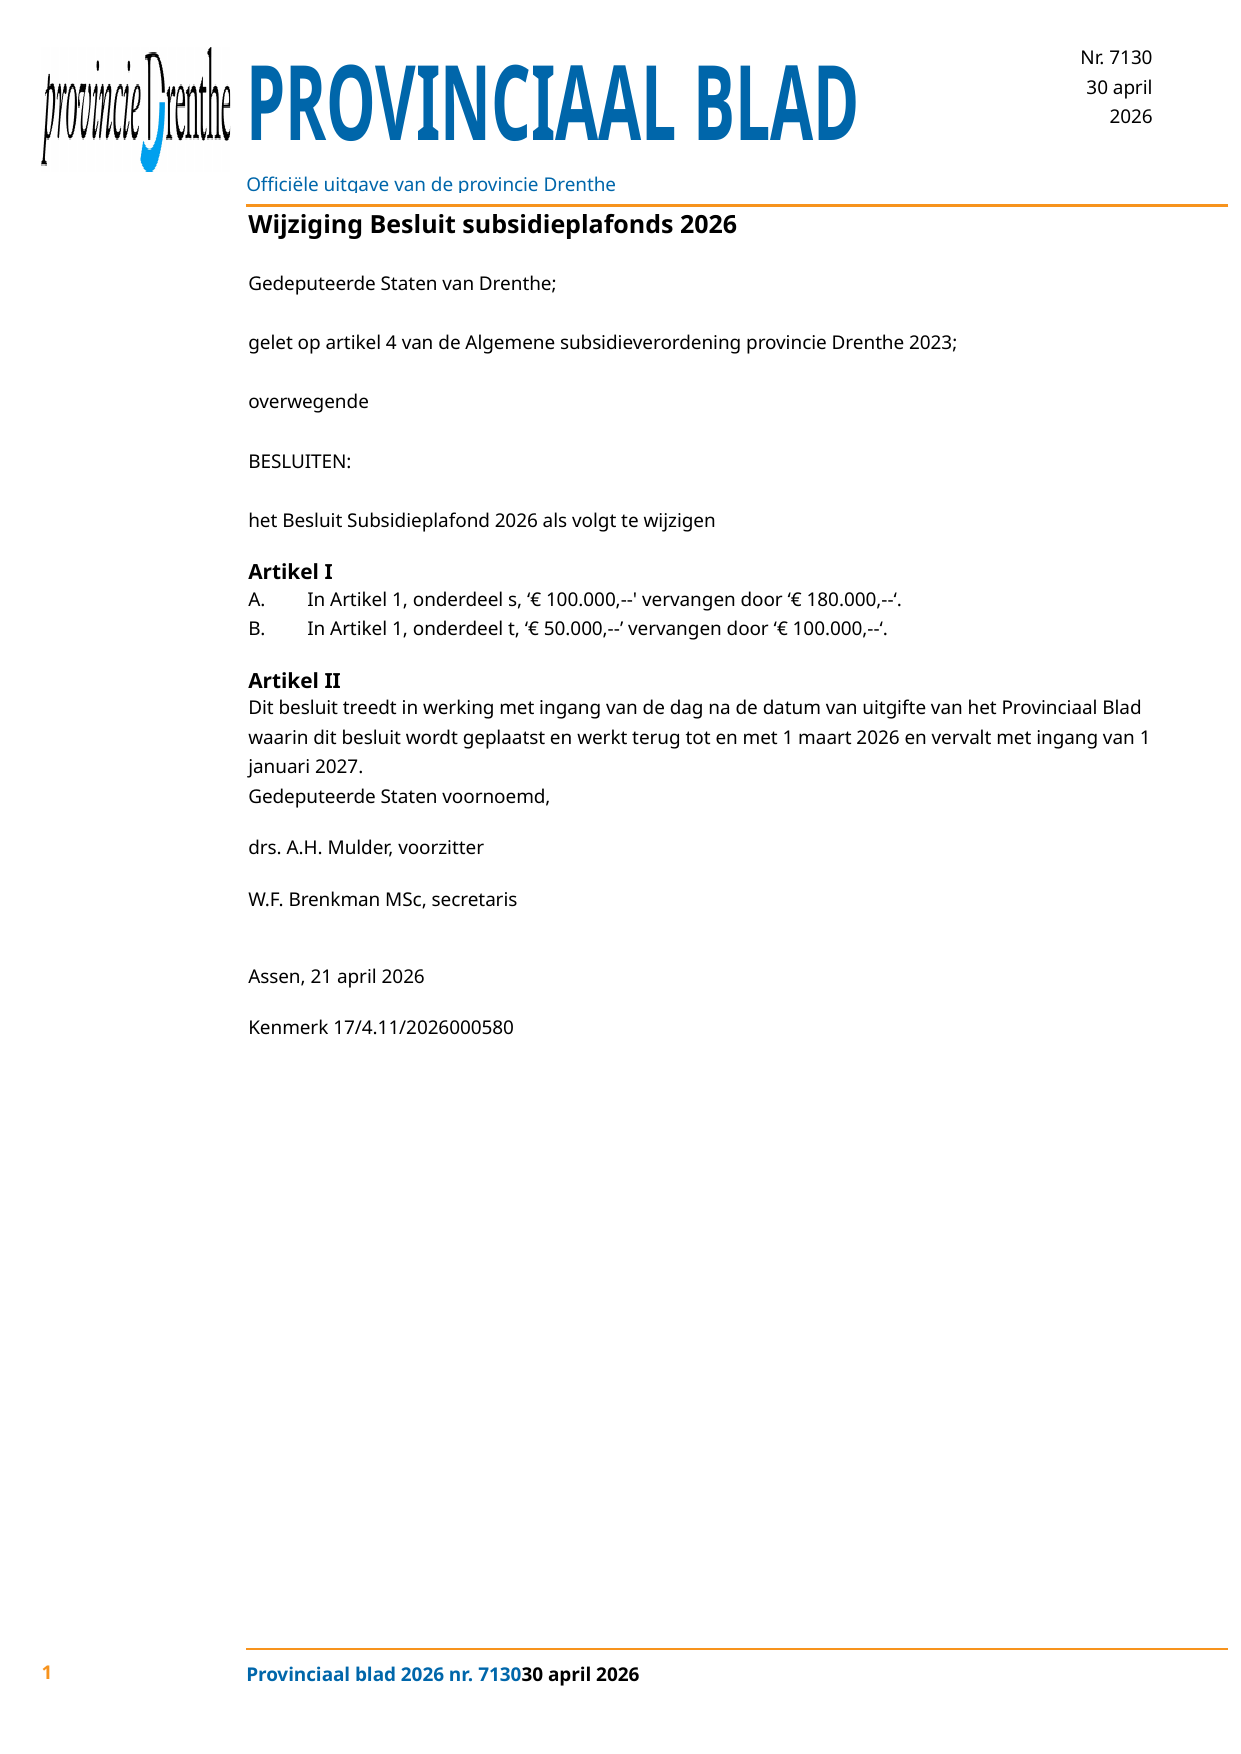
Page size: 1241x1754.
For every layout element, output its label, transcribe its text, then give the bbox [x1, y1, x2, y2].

text W.F. Brenkman MSc, secretaris [248, 886, 1152, 912]
list In Artikel 1, onderdeel t, ‘€ 50.000,--’ vervangen door ‘€ 100.000,--‘. [248, 615, 1152, 641]
text overwegende [248, 389, 1152, 414]
text Artikel II [248, 666, 1152, 694]
text het Besluit Subsidieplafond 2026 als volgt te wijzigen [248, 507, 1152, 533]
text Assen, 21 april 2026 [248, 963, 1152, 989]
text BESLUITEN: [248, 448, 1152, 473]
text Artikel I [248, 557, 1152, 586]
list In Artikel 1, onderdeel s, ‘€ 100.000,--' vervangen door ‘€ 180.000,--‘. [248, 586, 1152, 612]
picture [41, 47, 231, 172]
text Gedeputeerde Staten voornoemd, [248, 783, 1152, 809]
text Gedeputeerde Staten van Drenthe; [248, 270, 1152, 296]
text Wijziging Besluit subsidieplafonds 2026 [248, 207, 1152, 241]
text gelet op artikel 4 van de Algemene subsidieverordening provincie Drenthe 2023; [248, 329, 1152, 355]
text drs. A.H. Mulder, voorzitter [248, 834, 1152, 860]
text Dit besluit treedt in werking met ingang van de dag na de datum van uitgifte van het Provinciaal Blad waarin dit besluit wordt geplaatst en werkt terug tot en met 1 maart 2026 en vervalt met ingang van 1 januari 2027. [248, 694, 1152, 779]
text Kenmerk ​17/4.11/2026000580 [248, 1014, 1152, 1040]
